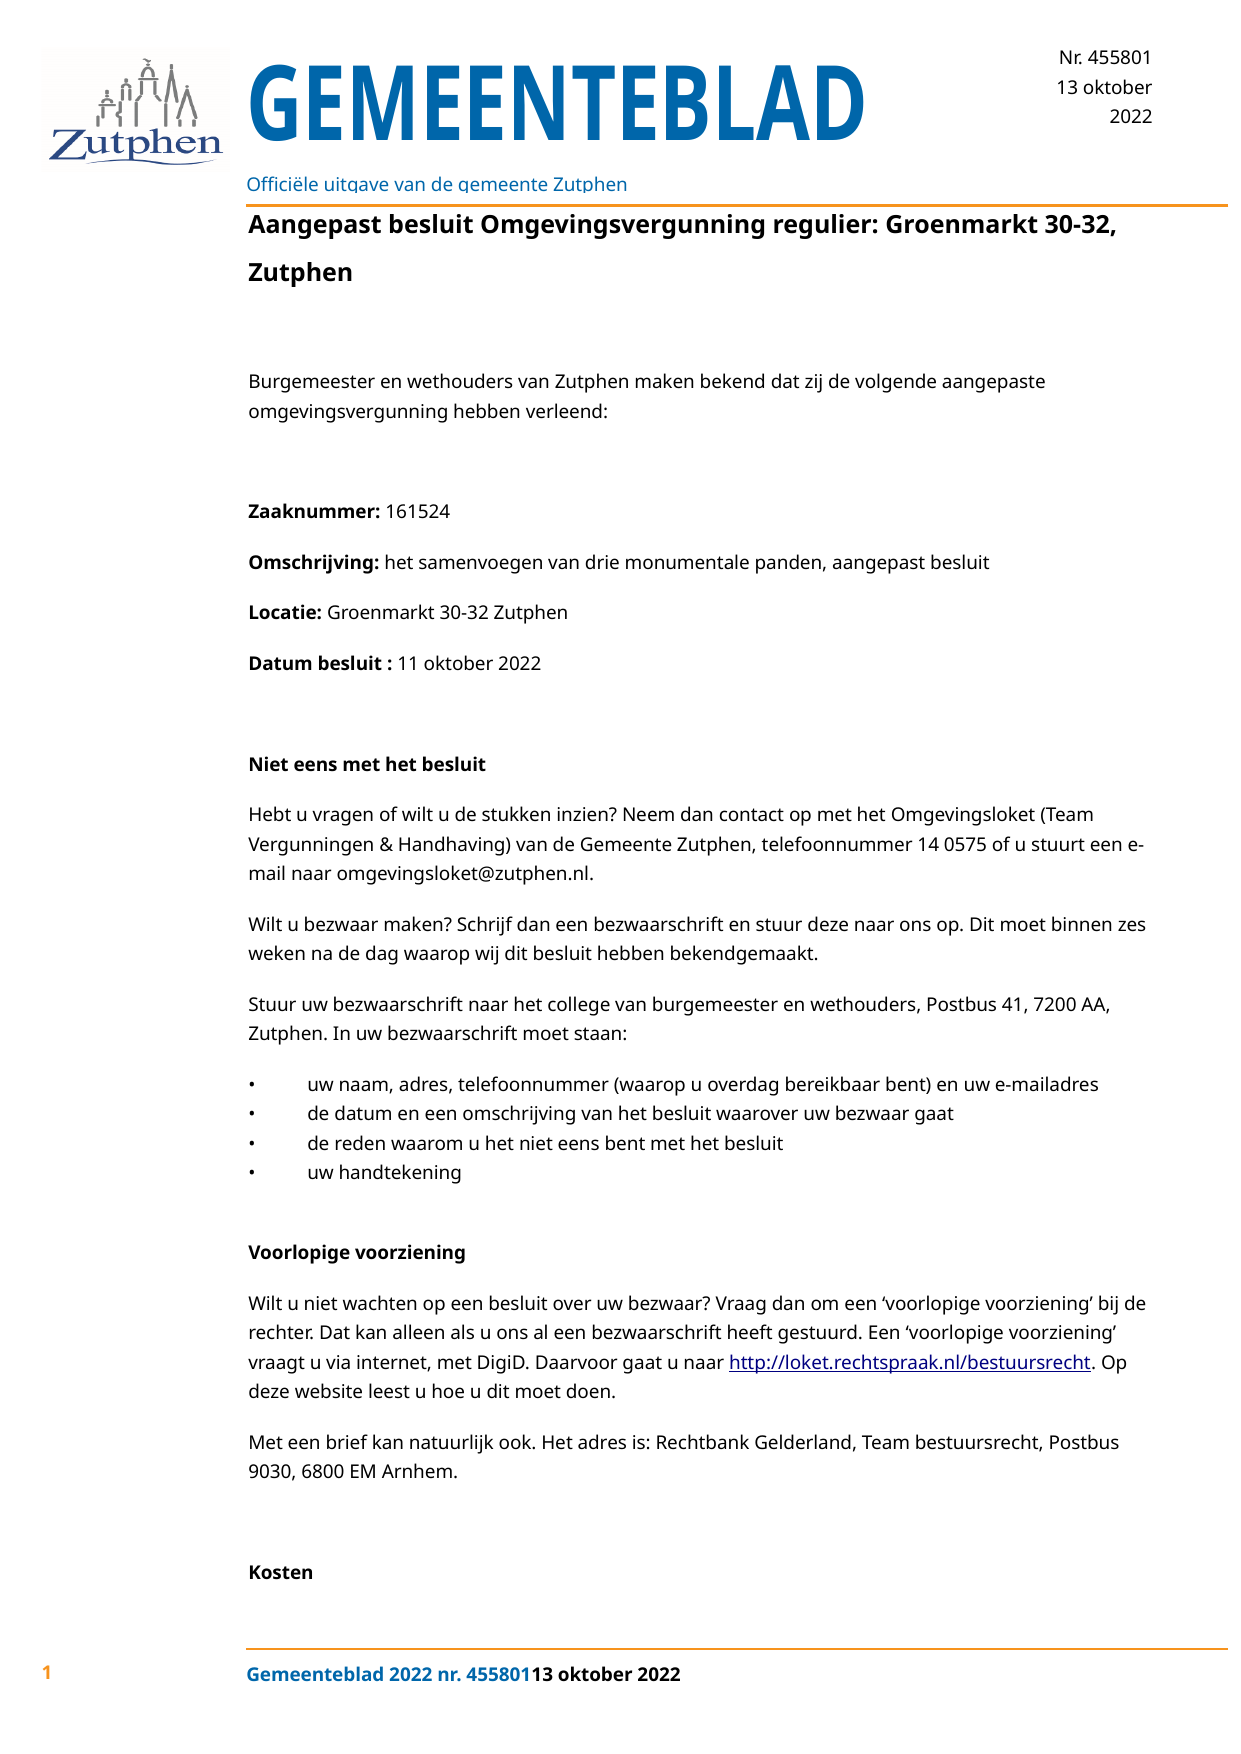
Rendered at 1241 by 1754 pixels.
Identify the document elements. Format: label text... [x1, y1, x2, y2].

text Voorlopige voorziening [248, 1239, 1152, 1265]
text Met een brief kan natuurlijk ook. Het adres is: Rechtbank Gelderland, Team bestuursrecht, Postbus 9030, 6800 EM Arnhem. [248, 1429, 1152, 1484]
list de reden waarom u het niet eens bent met het besluit [248, 1130, 1152, 1156]
list uw naam, adres, telefoonnummer (waarop u overdag bereikbaar bent) en uw e-mailadres [248, 1071, 1152, 1097]
text Kosten [248, 1559, 1152, 1585]
text Omschrijving: het samenvoegen van drie monumentale panden, aangepast besluit [248, 549, 1152, 575]
text Burgemeester en wethouders van Zutphen maken bekend dat zij de volgende aangepaste omgevingsvergunning hebben verleend: [248, 368, 1152, 424]
text Niet eens met het besluit [248, 751, 1152, 777]
picture [41, 47, 231, 172]
text Stuur uw bezwaarschrift naar het college van burgemeester en wethouders, Postbus 41, 7200 AA, Zutphen. In uw bezwaarschrift moet staan: [248, 991, 1152, 1046]
text Wilt u niet wachten op een besluit over uw bezwaar? Vraag dan om een ‘voorlopige voorziening’ bij de rechter. Dat kan alleen als u ons al een bezwaarschrift heeft gestuurd. Een ‘voorlopige voorziening’ vraagt u via internet, met DigiD. Daarvoor gaat u naar http://loket.rechtspraak.nl/bestuursrecht. Op deze website leest u hoe u dit moet doen. [248, 1290, 1152, 1404]
text Datum besluit : 11 oktober 2022 [248, 650, 1152, 676]
text Wilt u bezwaar maken? Schrijf dan een bezwaarschrift en stuur deze naar ons op. Dit moet binnen zes weken na de dag waarop wij dit besluit hebben bekendgemaakt. [248, 911, 1152, 966]
text Zaaknummer: 161524 [248, 499, 1152, 524]
list uw handtekening [248, 1159, 1152, 1185]
text Hebt u vragen of wilt u de stukken inzien? Neem dan contact op met het Omgevingsloket (Team Vergunningen & Handhaving) van de Gemeente Zutphen, telefoonnummer 14 0575 of u stuurt een e-mail naar omgevingsloket@zutphen.nl. [248, 801, 1152, 886]
text Locatie: Groenmarkt 30-32 Zutphen [248, 599, 1152, 625]
list de datum en een omschrijving van het besluit waarover uw bezwaar gaat [248, 1100, 1152, 1126]
text Aangepast besluit Omgevingsvergunning regulier: Groenmarkt 30-32, Zutphen [248, 207, 1152, 288]
